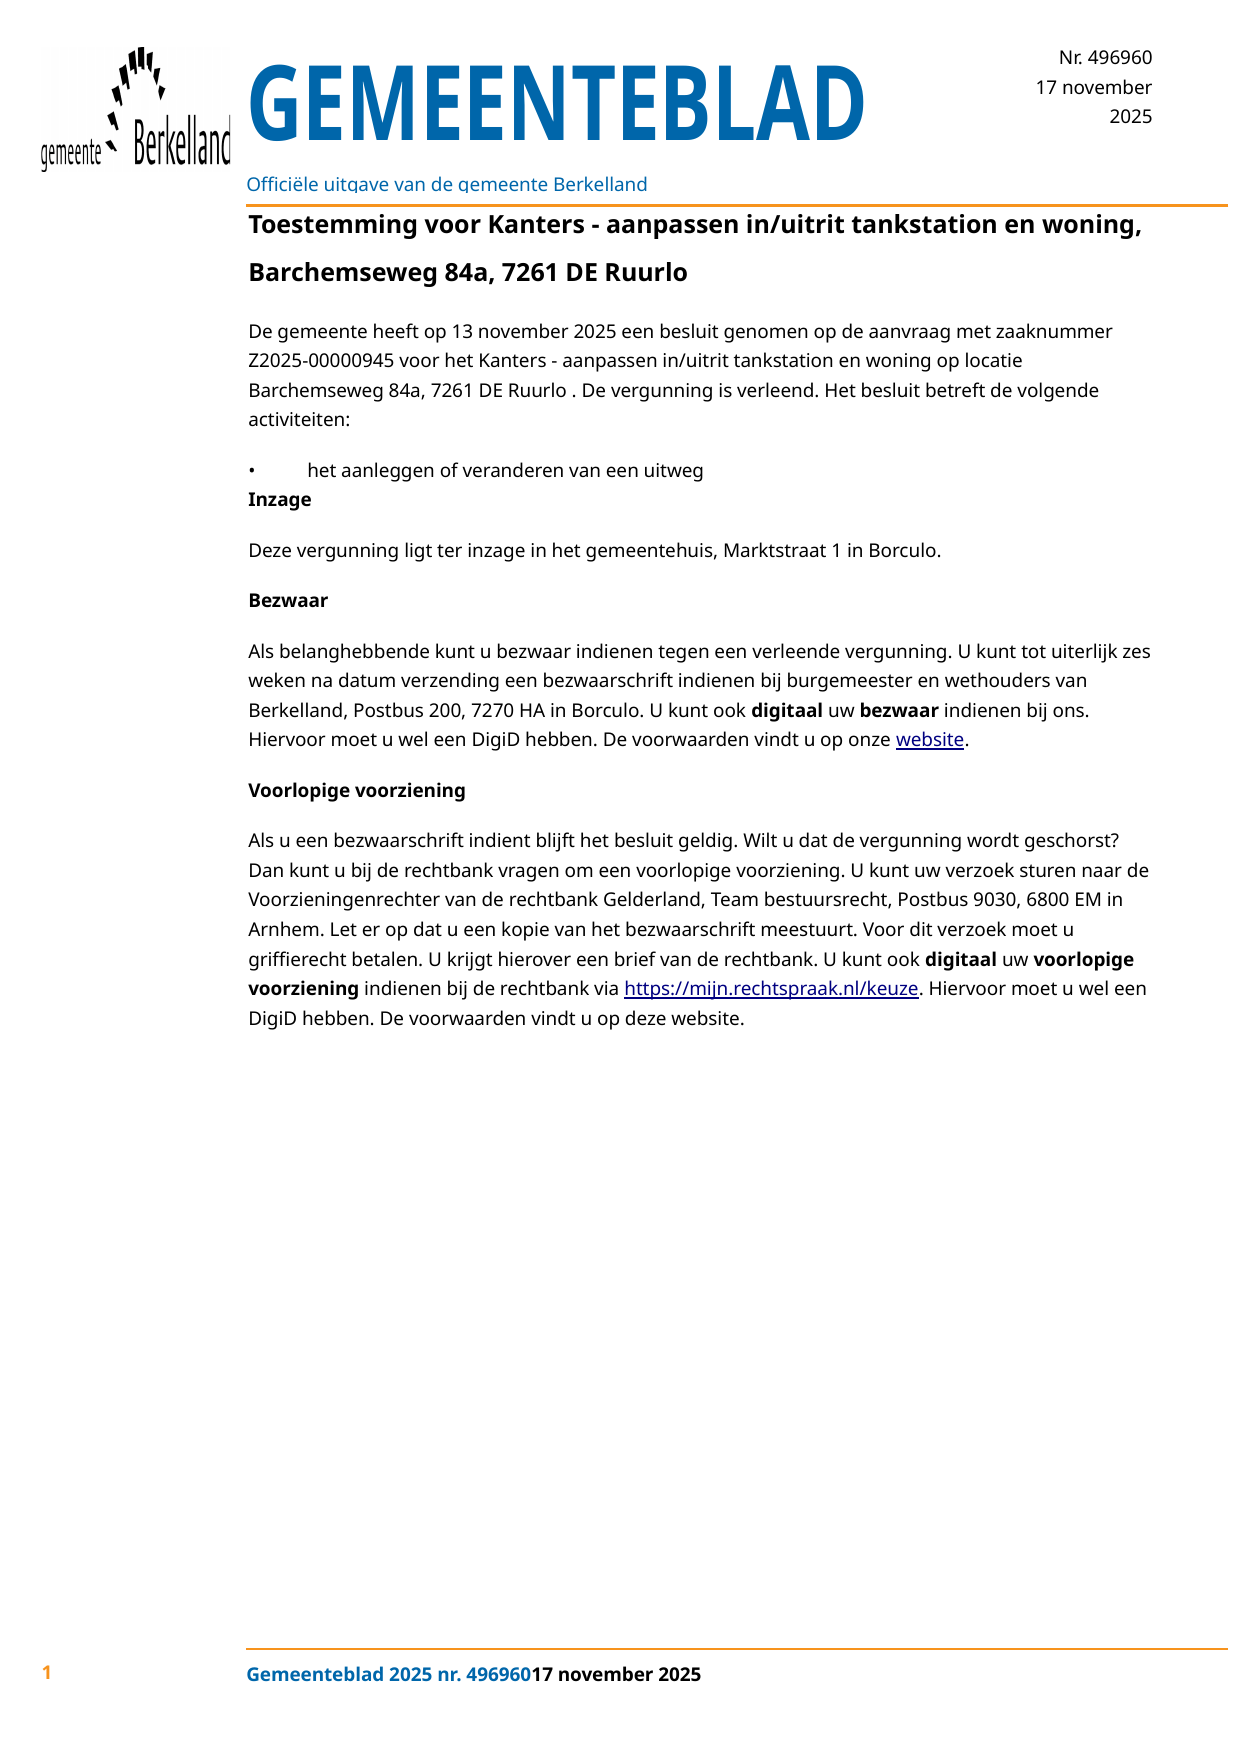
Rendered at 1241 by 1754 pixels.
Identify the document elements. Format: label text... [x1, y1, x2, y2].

text De gemeente heeft op 13 november 2025 een besluit genomen op de aanvraag met zaaknummer Z2025-00000945 voor het Kanters - aanpassen in/uitrit tankstation en woning op locatie Barchemseweg 84a, 7261 DE Ruurlo . De vergunning is verleend. Het besluit betreft de volgende activiteiten: [248, 318, 1152, 432]
text Als belanghebbende kunt u bezwaar indienen tegen een verleende vergunning. U kunt tot uiterlijk zes weken na datum verzending een bezwaarschrift indienen bij burgemeester en wethouders van Berkelland, Postbus 200, 7270 HA in Borculo. U kunt ook digitaal uw bezwaar indienen bij ons. Hiervoor moet u wel een DigiD hebben. De voorwaarden vindt u op onze website. [248, 638, 1152, 752]
text Voorlopige voorziening [248, 777, 1152, 803]
text Toestemming voor Kanters - aanpassen in/uitrit tankstation en woning, Barchemseweg 84a, 7261 DE Ruurlo [248, 207, 1152, 288]
text Inzage [248, 487, 1152, 512]
text Deze vergunning ligt ter inzage in het gemeentehuis, Marktstraat 1 in Borculo. [248, 537, 1152, 563]
list het aanleggen of veranderen van een uitweg [248, 457, 1152, 483]
text Als u een bezwaarschrift indient blijft het besluit geldig. Wilt u dat de vergunning wordt geschorst? Dan kunt u bij de rechtbank vragen om een voorlopige voorziening. U kunt uw verzoek sturen naar de Voorzieningenrechter van de rechtbank Gelderland, Team bestuursrecht, Postbus 9030, 6800 EM in Arnhem. Let er op dat u een kopie van het bezwaarschrift meestuurt. Voor dit verzoek moet u griffierecht betalen. U krijgt hierover een brief van de rechtbank. U kunt ook digitaal uw voorlopige voorziening indienen bij de rechtbank via https://mijn.rechtspraak.nl/keuze. Hiervoor moet u wel een DigiD hebben. De voorwaarden vindt u op deze website. [248, 827, 1152, 1031]
text Bezwaar [248, 587, 1152, 613]
picture [41, 47, 231, 172]
